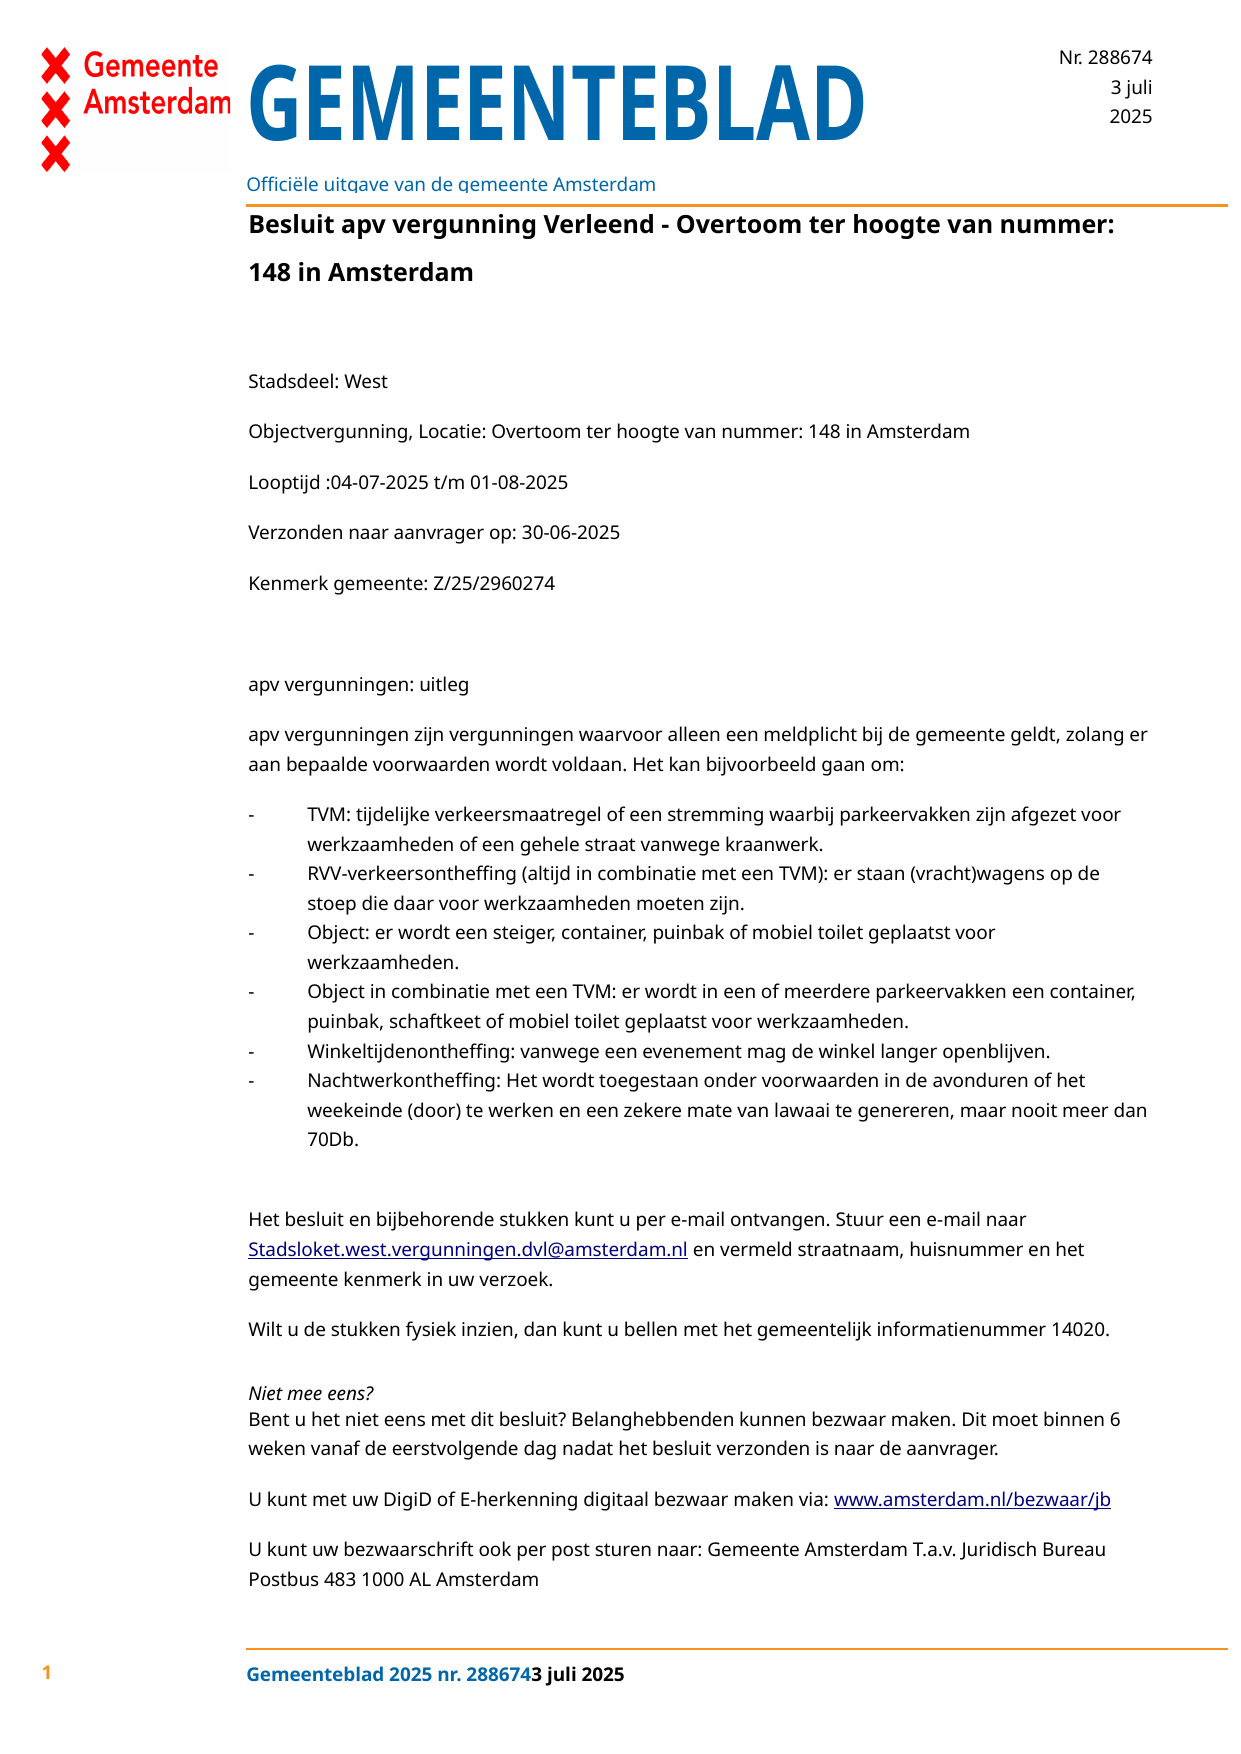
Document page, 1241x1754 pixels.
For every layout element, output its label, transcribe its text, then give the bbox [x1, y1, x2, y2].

text Objectvergunning, Locatie: Overtoom ter hoogte van nummer: 148 in Amsterdam [248, 419, 1152, 444]
text Wilt u de stukken fysiek inzien, dan kunt u bellen met het gemeentelijk informatienummer 14020. [248, 1316, 1152, 1342]
list Object in combinatie met een TVM: er wordt in een of meerdere parkeervakken een container, puinbak, schaftkeet of mobiel toilet geplaatst voor werkzaamheden. [248, 979, 1152, 1034]
text apv vergunningen: uitleg [248, 671, 1152, 697]
text apv vergunningen zijn vergunningen waarvoor alleen een meldplicht bij de gemeente geldt, zolang er aan bepaalde voorwaarden wordt voldaan. Het kan bijvoorbeeld gaan om: [248, 721, 1152, 777]
text Stadsdeel: West [248, 368, 1152, 394]
text Looptijd :04-07-2025 t/m 01-08-2025 [248, 469, 1152, 495]
text Bent u het niet eens met dit besluit? Belanghebbenden kunnen bezwaar maken. Dit moet binnen 6 weken vanaf de eerstvolgende dag nadat het besluit verzonden is naar de aanvrager. [248, 1406, 1152, 1461]
list Object: er wordt een steiger, container, puinbak of mobiel toilet geplaatst voor werkzaamheden. [248, 919, 1152, 975]
text Niet mee eens? [248, 1380, 1152, 1406]
list TVM: tijdelijke verkeersmaatregel of een stremming waarbij parkeervakken zijn afgezet voor werkzaamheden of een gehele straat vanwege kraanwerk. [248, 801, 1152, 857]
list RVV-verkeersontheffing (altijd in combinatie met een TVM): er staan (vracht)wagens op de stoep die daar voor werkzaamheden moeten zijn. [248, 860, 1152, 916]
text Kenmerk gemeente: Z/25/2960274 [248, 570, 1152, 596]
text Verzonden naar aanvrager op: 30-06-2025 [248, 519, 1152, 545]
list Winkeltijdenontheffing: vanwege een evenement mag de winkel langer openblijven. [248, 1038, 1152, 1064]
text U kunt met uw DigiD of E-herkenning digitaal bezwaar maken via: www.amsterdam.nl/bezwaar/jb [248, 1486, 1152, 1512]
text U kunt uw bezwaarschrift ook per post sturen naar: Gemeente Amsterdam T.a.v. Juridisch Bureau Postbus 483 1000 AL Amsterdam [248, 1536, 1152, 1592]
text Het besluit en bijbehorende stukken kunt u per e-mail ontvangen. Stuur een e-mail naar Stadsloket.west.vergunningen.dvl@amsterdam.nl en vermeld straatnaam, huisnummer en het gemeente kenmerk in uw verzoek. [248, 1207, 1152, 1292]
picture [41, 47, 231, 172]
list Nachtwerkontheffing: Het wordt toegestaan onder voorwaarden in de avonduren of het weekeinde (door) te werken en een zekere mate van lawaai te genereren, maar nooit meer dan 70Db. [248, 1067, 1152, 1152]
text Besluit apv vergunning Verleend - Overtoom ter hoogte van nummer: 148 in Amsterdam [248, 207, 1152, 288]
